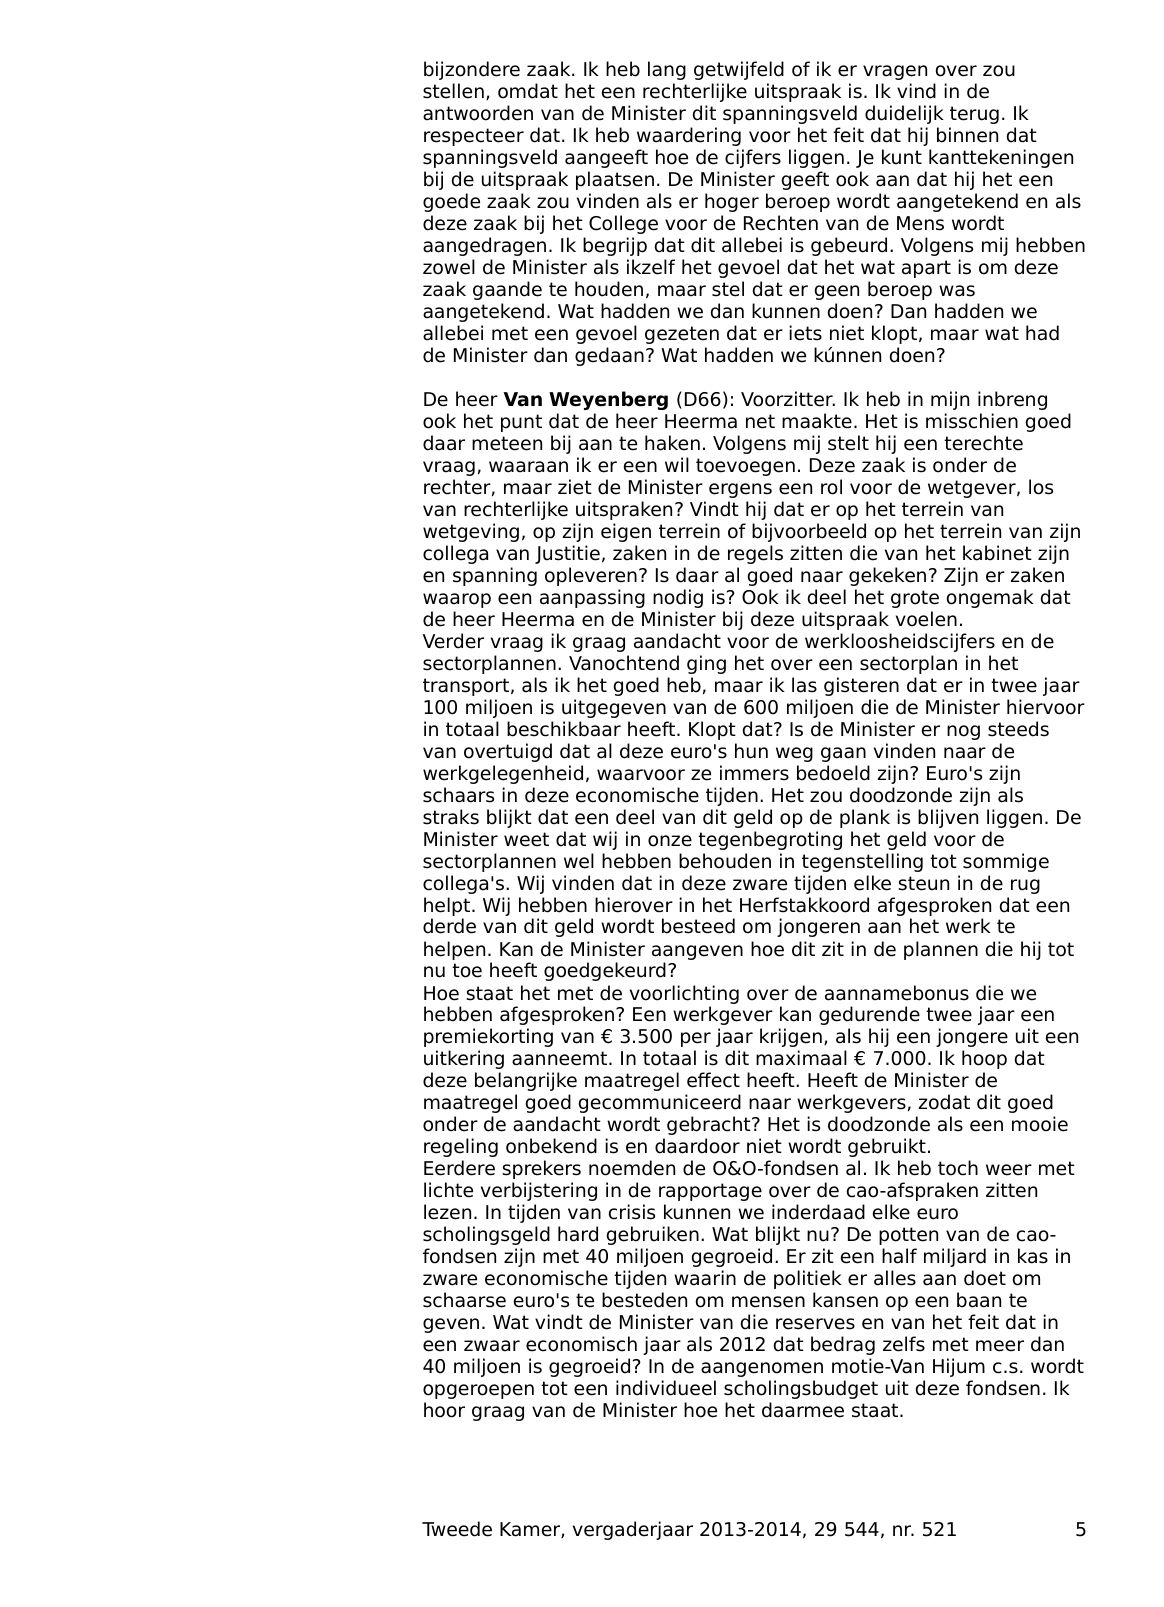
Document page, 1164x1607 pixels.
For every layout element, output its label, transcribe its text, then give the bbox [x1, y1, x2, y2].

text bijzondere zaak. Ik heb lang getwijfeld of ik er vragen over zou stellen, omdat het een rechterlijke uitspraak is. Ik vind in de antwoorden van de Minister dit spanningsveld duidelijk terug. Ik respecteer dat. Ik heb waardering voor het feit dat hij binnen dat spanningsveld aangeeft hoe de cijfers liggen. Je kunt kanttekeningen bij de uitspraak plaatsen. De Minister geeft ook aan dat hij het een goede zaak zou vinden als er hoger beroep wordt aangetekend en als deze zaak bij het College voor de Rechten van de Mens wordt aangedragen. Ik begrijp dat dit allebei is gebeurd. Volgens mij hebben zowel de Minister als ikzelf het gevoel dat het wat apart is om deze zaak gaande te houden, maar stel dat er geen beroep was aangetekend. Wat hadden we dan kunnen doen? Dan hadden we allebei met een gevoel gezeten dat er iets niet klopt, maar wat had de Minister dan gedaan? Wat hadden we kúnnen doen? [422, 59, 1087, 367]
text Eerdere sprekers noemden de O&O-fondsen al. Ik heb toch weer met lichte verbijstering in de rapportage over de cao-afspraken zitten lezen. In tijden van crisis kunnen we inderdaad elke euro scholingsgeld hard gebruiken. Wat blijkt nu? De potten van de cao-fondsen zijn met 40 miljoen gegroeid. Er zit een half miljard in kas in zware economische tijden waarin de politiek er alles aan doet om schaarse euro's te besteden om mensen kansen op een baan te geven. Wat vindt de Minister van die reserves en van het feit dat in een zwaar economisch jaar als 2012 dat bedrag zelfs met meer dan 40 miljoen is gegroeid? In de aangenomen motie-Van Hijum c.s. wordt opgeroepen tot een individueel scholingsbudget uit deze fondsen. Ik hoor graag van de Minister hoe het daarmee staat. [422, 1158, 1087, 1422]
text De heer Van Weyenberg (D66): Voorzitter. Ik heb in mijn inbreng ook het punt dat de heer Heerma net maakte. Het is misschien goed daar meteen bij aan te haken. Volgens mij stelt hij een terechte vraag, waaraan ik er een wil toevoegen. Deze zaak is onder de rechter, maar ziet de Minister ergens een rol voor de wetgever, los van rechterlijke uitspraken? Vindt hij dat er op het terrein van wetgeving, op zijn eigen terrein of bijvoorbeeld op het terrein van zijn collega van Justitie, zaken in de regels zitten die van het kabinet zijn en spanning opleveren? Is daar al goed naar gekeken? Zijn er zaken waarop een aanpassing nodig is? Ook ik deel het grote ongemak dat de heer Heerma en de Minister bij deze uitspraak voelen. [422, 389, 1087, 631]
text Hoe staat het met de voorlichting over de aannamebonus die we hebben afgesproken? Een werkgever kan gedurende twee jaar een premiekorting van € 3.500 per jaar krijgen, als hij een jongere uit een uitkering aanneemt. In totaal is dit maximaal € 7.000. Ik hoop dat deze belangrijke maatregel effect heeft. Heeft de Minister de maatregel goed gecommuniceerd naar werkgevers, zodat dit goed onder de aandacht wordt gebracht? Het is doodzonde als een mooie regeling onbekend is en daardoor niet wordt gebruikt. [422, 982, 1087, 1158]
text Verder vraag ik graag aandacht voor de werkloosheidscijfers en de sectorplannen. Vanochtend ging het over een sectorplan in het transport, als ik het goed heb, maar ik las gisteren dat er in twee jaar 100 miljoen is uitgegeven van de 600 miljoen die de Minister hiervoor in totaal beschikbaar heeft. Klopt dat? Is de Minister er nog steeds van overtuigd dat al deze euro's hun weg gaan vinden naar de werkgelegenheid, waarvoor ze immers bedoeld zijn? Euro's zijn schaars in deze economische tijden. Het zou doodzonde zijn als straks blijkt dat een deel van dit geld op de plank is blijven liggen. De Minister weet dat wij in onze tegenbegroting het geld voor de sectorplannen wel hebben behouden in tegenstelling tot sommige collega's. Wij vinden dat in deze zware tijden elke steun in de rug helpt. Wij hebben hierover in het Herfstakkoord afgesproken dat een derde van dit geld wordt besteed om jongeren aan het werk te helpen. Kan de Minister aangeven hoe dit zit in de plannen die hij tot nu toe heeft goedgekeurd? [422, 631, 1087, 982]
